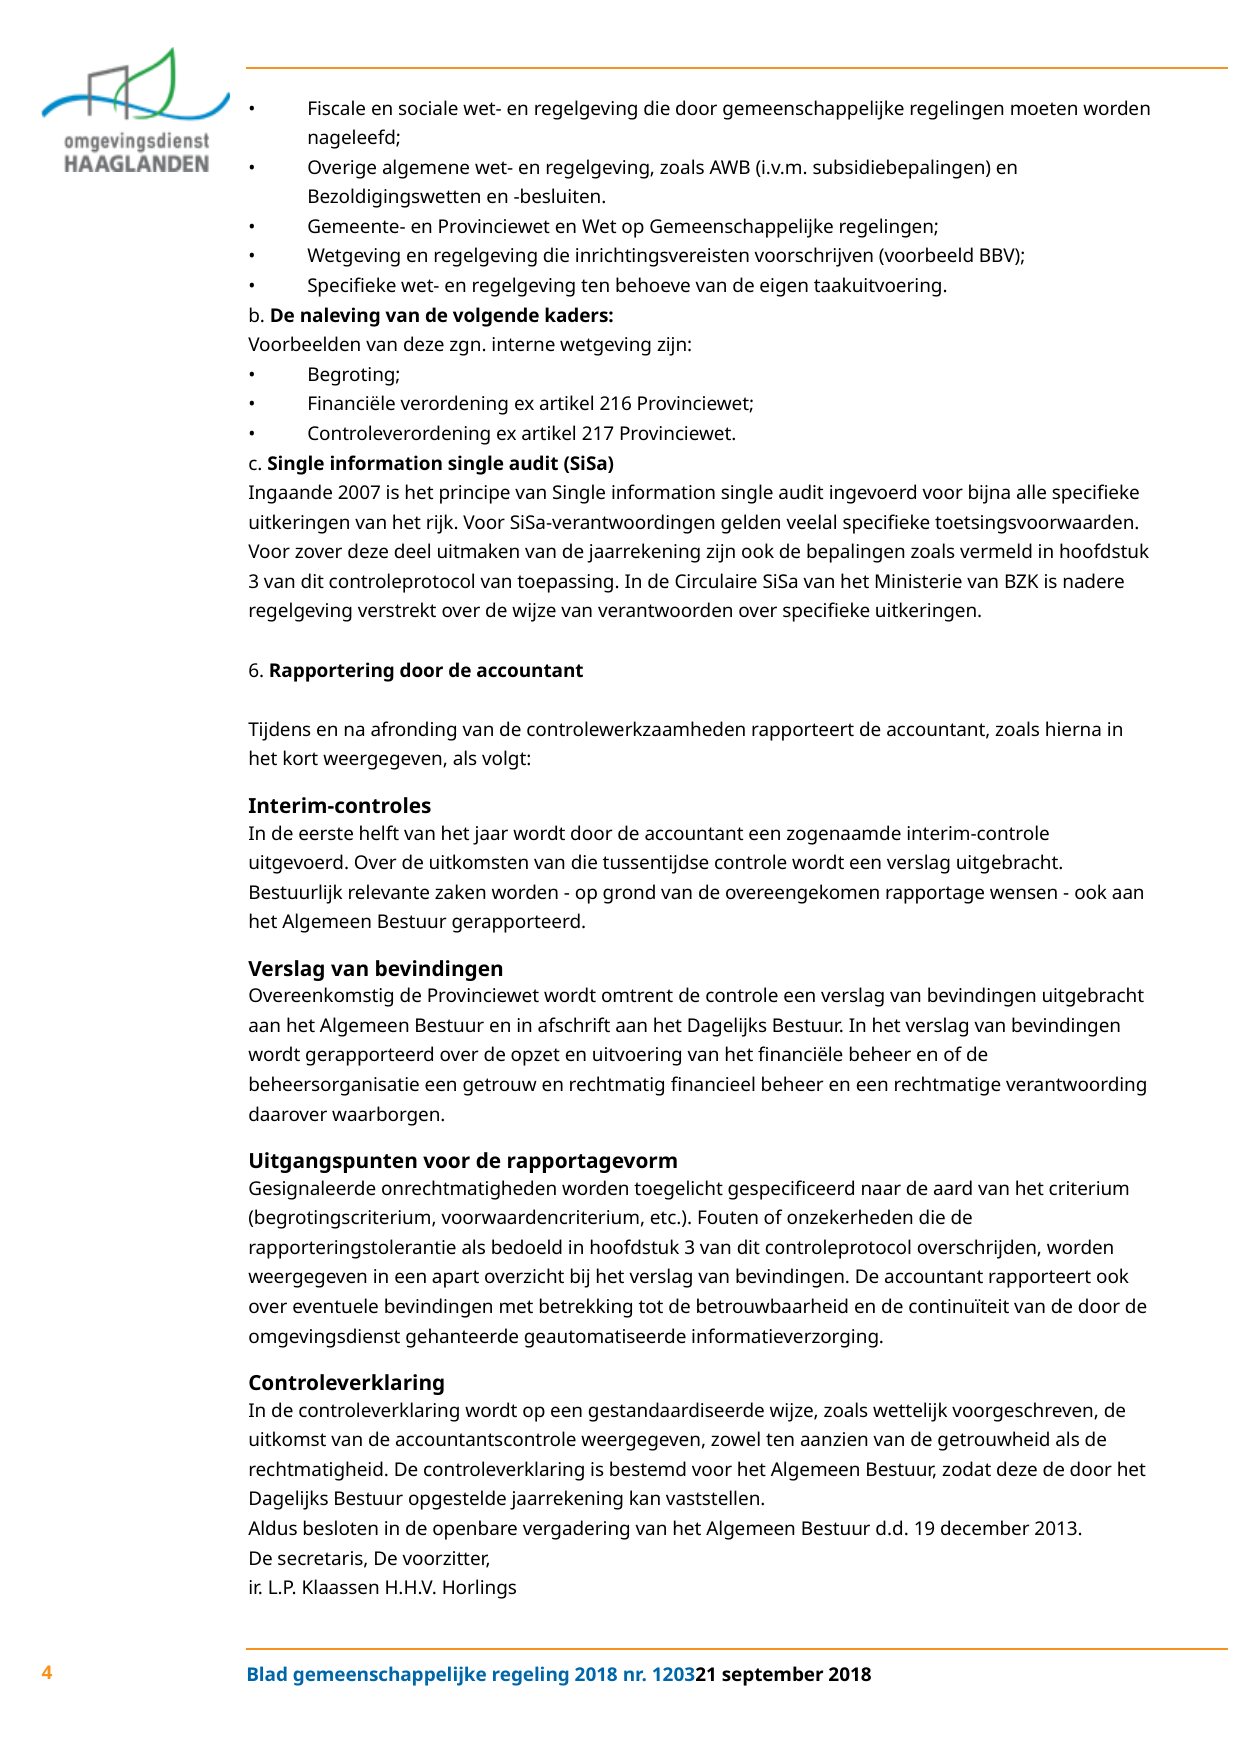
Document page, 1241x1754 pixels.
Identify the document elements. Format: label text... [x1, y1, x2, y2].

list Begroting; [248, 361, 1152, 387]
text In de eerste helft van het jaar wordt door de accountant een zogenaamde interim-controle uitgevoerd. Over de uitkomsten van die tussentijdse controle wordt een verslag uitgebracht. Bestuurlijk relevante zaken worden - op grond van de overeengekomen rapportage wensen - ook aan het Algemeen Bestuur gerapporteerd. [248, 820, 1152, 934]
text Ingaande 2007 is het principe van Single information single audit ingevoerd voor bijna alle specifieke uitkeringen van het rijk. Voor SiSa-verantwoordingen gelden veelal specifieke toetsingsvoorwaarden. Voor zover deze deel uitmaken van de jaarrekening zijn ook de bepalingen zoals vermeld in hoofdstuk 3 van dit controleprotocol van toepassing. In de Circulaire SiSa van het Ministerie van BZK is nadere regelgeving verstrekt over de wijze van verantwoorden over specifieke uitkeringen. [248, 479, 1152, 623]
text 6. Rapportering door de accountant [248, 657, 1152, 683]
list Fiscale en sociale wet- en regelgeving die door gemeenschappelijke regelingen moeten worden nageleefd; [248, 95, 1152, 150]
text Gesignaleerde onrechtmatigheden worden toegelicht gespecificeerd naar de aard van het criterium (begrotingscriterium, voorwaardencriterium, etc.). Fouten of onzekerheden die de rapporteringstolerantie als bedoeld in hoofdstuk 3 van dit controleprotocol overschrijden, worden weergegeven in een apart overzicht bij het verslag van bevindingen. De accountant rapporteert ook over eventuele bevindingen met betrekking tot de betrouwbaarheid en de continuïteit van de door de omgevingsdienst gehanteerde geautomatiseerde informatieverzorging. [248, 1175, 1152, 1348]
text Tijdens en na afronding van de controlewerkzaamheden rapporteert de accountant, zoals hierna in het kort weergegeven, als volgt: [248, 716, 1152, 771]
text De secretaris, De voorzitter, [248, 1545, 1152, 1571]
list Financiële verordening ex artikel 216 Provinciewet; [248, 391, 1152, 416]
text In de controleverklaring wordt op een gestandaardiseerde wijze, zoals wettelijk voorgeschreven, de uitkomst van de accountantscontrole weergegeven, zowel ten aanzien van de getrouwheid als de rechtmatigheid. De controleverklaring is bestemd voor het Algemeen Bestuur, zodat deze de door het Dagelijks Bestuur opgestelde jaarrekening kan vaststellen. [248, 1397, 1152, 1511]
text b. De naleving van de volgende kaders: [248, 302, 1152, 328]
list Gemeente- en Provinciewet en Wet op Gemeenschappelijke regelingen; [248, 213, 1152, 239]
list Specifieke wet- en regelgeving ten behoeve van de eigen taakuitvoering. [248, 272, 1152, 298]
text Voorbeelden van deze zgn. interne wetgeving zijn: [248, 331, 1152, 357]
text ir. L.P. Klaassen H.H.V. Horlings [248, 1574, 1152, 1600]
text c. Single information single audit (SiSa) [248, 450, 1152, 476]
picture [41, 47, 231, 172]
text Overeenkomstig de Provinciewet wordt omtrent de controle een verslag van bevindingen uitgebracht aan het Algemeen Bestuur en in afschrift aan het Dagelijks Bestuur. In het verslag van bevindingen wordt gerapporteerd over de opzet en uitvoering van het financiële beheer en of de beheersorganisatie een getrouw en rechtmatig financieel beheer en een rechtmatige verantwoording daarover waarborgen. [248, 982, 1152, 1127]
list Wetgeving en regelgeving die inrichtingsvereisten voorschrijven (voorbeeld BBV); [248, 243, 1152, 268]
text Verslag van bevindingen [248, 954, 1152, 982]
text Controleverklaring [248, 1368, 1152, 1397]
text Uitgangspunten voor de rapportagevorm [248, 1146, 1152, 1175]
list Controleverordening ex artikel 217 Provinciewet. [248, 420, 1152, 446]
list Overige algemene wet- en regelgeving, zoals AWB (i.v.m. subsidiebepalingen) en Bezoldigingswetten en -besluiten. [248, 154, 1152, 209]
text Interim-controles [248, 791, 1152, 820]
text Aldus besloten in de openbare vergadering van het Algemeen Bestuur d.d. 19 december 2013. [248, 1515, 1152, 1541]
